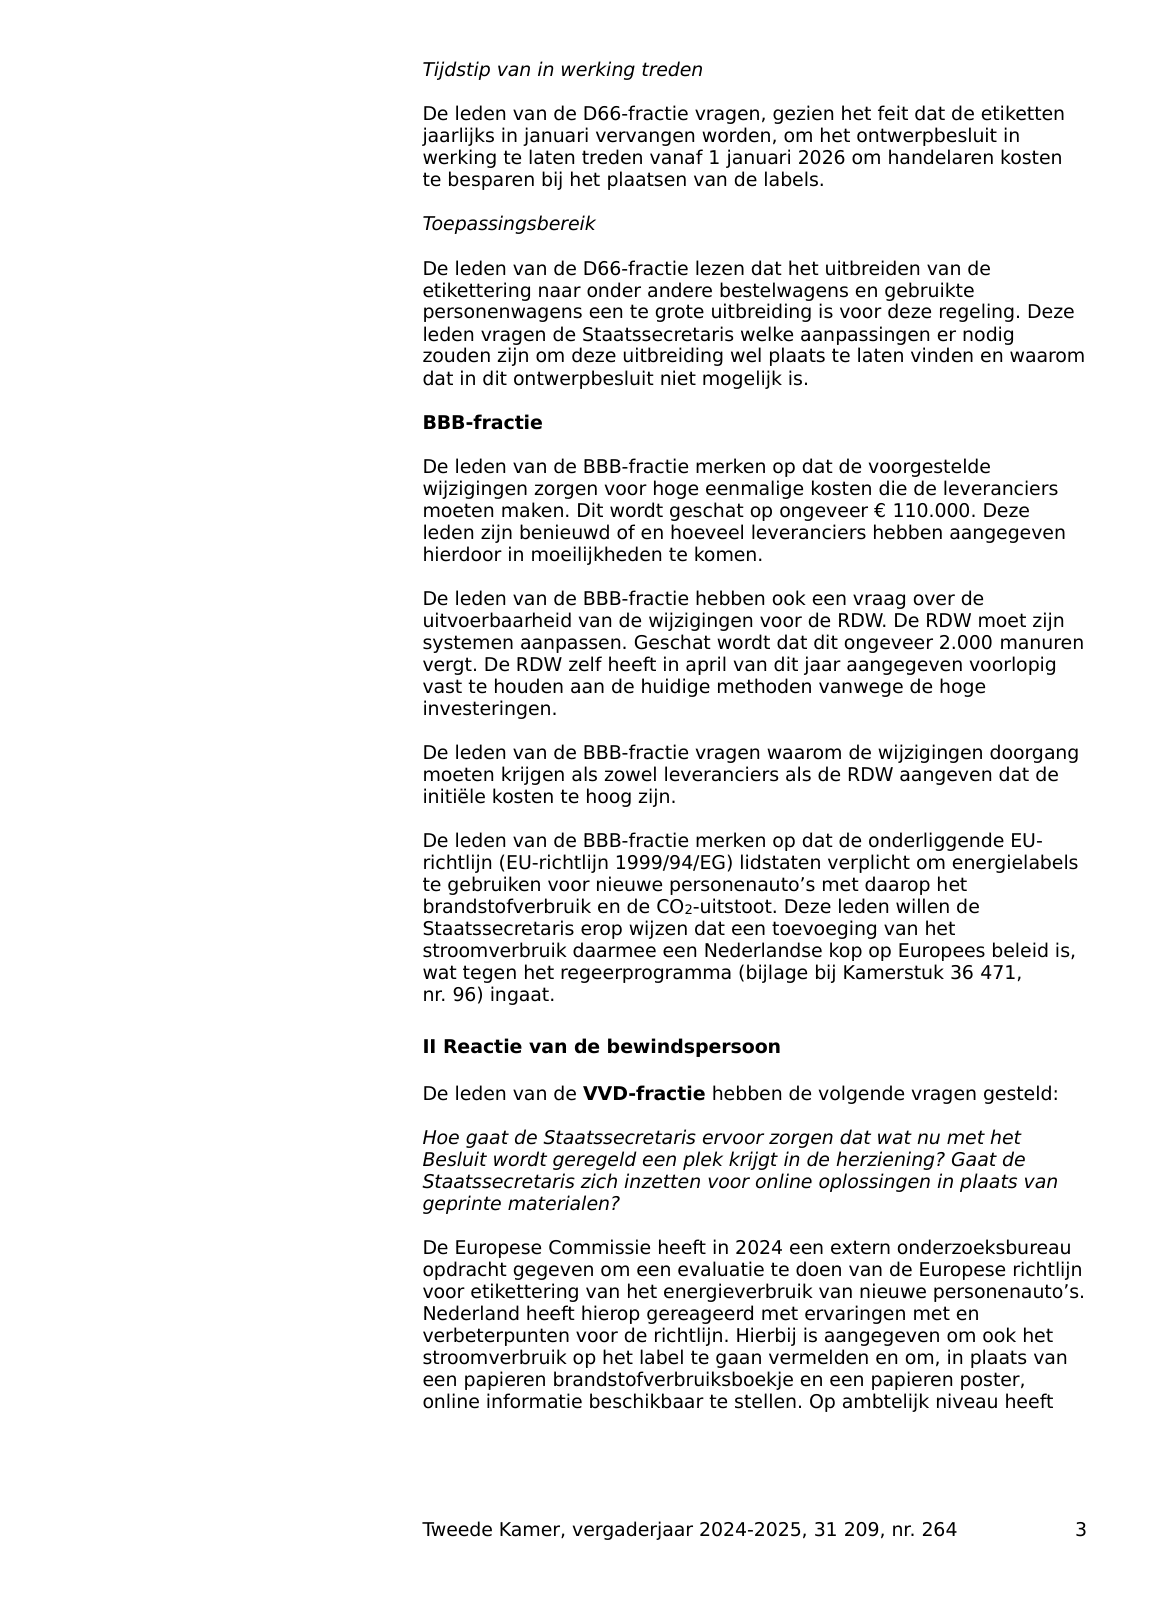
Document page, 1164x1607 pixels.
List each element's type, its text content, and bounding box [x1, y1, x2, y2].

subtitle II Reactie van de bewindspersoon [422, 1036, 1087, 1058]
subtitle Toepassingsbereik [422, 213, 1087, 235]
text De leden van de BBB-fractie merken op dat de voorgestelde wijzigingen zorgen voor hoge eenmalige kosten die de leveranciers moeten maken. Dit wordt geschat op ongeveer € 110.000. Deze leden zijn benieuwd of en hoeveel leveranciers hebben aangegeven hierdoor in moeilijkheden te komen. [422, 456, 1087, 566]
text De Europese Commissie heeft in 2024 een extern onderzoeksbureau opdracht gegeven om een evaluatie te doen van de Europese richtlijn voor etikettering van het energieverbruik van nieuwe personenauto’s. Nederland heeft hierop gereageerd met ervaringen met en verbeterpunten voor de richtlijn. Hierbij is aangegeven om ook het stroomverbruik op het label te gaan vermelden en om, in plaats van een papieren brandstofverbruiksboekje en een papieren poster, online informatie beschikbaar te stellen. Op ambtelijk niveau heeft [422, 1237, 1087, 1413]
text Hoe gaat de Staatssecretaris ervoor zorgen dat wat nu met het Besluit wordt geregeld een plek krijgt in de herziening? Gaat de Staatssecretaris zich inzetten voor online oplossingen in plaats van geprinte materialen? [422, 1127, 1087, 1215]
text De leden van de D66-fractie vragen, gezien het feit dat de etiketten jaarlijks in januari vervangen worden, om het ontwerpbesluit in werking te laten treden vanaf 1 januari 2026 om handelaren kosten te besparen bij het plaatsen van de labels. [422, 103, 1087, 191]
text De leden van de D66-fractie lezen dat het uitbreiden van de etikettering naar onder andere bestelwagens en gebruikte personenwagens een te grote uitbreiding is voor deze regeling. Deze leden vragen de Staatssecretaris welke aanpassingen er nodig zouden zijn om deze uitbreiding wel plaats te laten vinden en waarom dat in dit ontwerpbesluit niet mogelijk is. [422, 257, 1087, 389]
text De leden van de BBB-fractie merken op dat de onderliggende EU-richtlijn (EU-richtlijn 1999/94/EG) lidstaten verplicht om energielabels te gebruiken voor nieuwe personenauto’s met daarop het brandstofverbruik en de CO2-uitstoot. Deze leden willen de Staatssecretaris erop wijzen dat een toevoeging van het stroomverbruik daarmee een Nederlandse kop op Europees beleid is, wat tegen het regeerprogramma (bijlage bij Kamerstuk 36 471, nr. 96) ingaat. [422, 830, 1087, 1006]
subtitle Tijdstip van in werking treden [422, 59, 1087, 81]
text De leden van de VVD-fractie hebben de volgende vragen gesteld: [422, 1083, 1087, 1105]
subtitle BBB-fractie [422, 412, 1087, 433]
text De leden van de BBB-fractie hebben ook een vraag over de uitvoerbaarheid van de wijzigingen voor de RDW. De RDW moet zijn systemen aanpassen. Geschat wordt dat dit ongeveer 2.000 manuren vergt. De RDW zelf heeft in april van dit jaar aangegeven voorlopig vast te houden aan de huidige methoden vanwege de hoge investeringen. [422, 588, 1087, 720]
text De leden van de BBB-fractie vragen waarom de wijzigingen doorgang moeten krijgen als zowel leveranciers als de RDW aangeven dat de initiële kosten te hoog zijn. [422, 742, 1087, 808]
